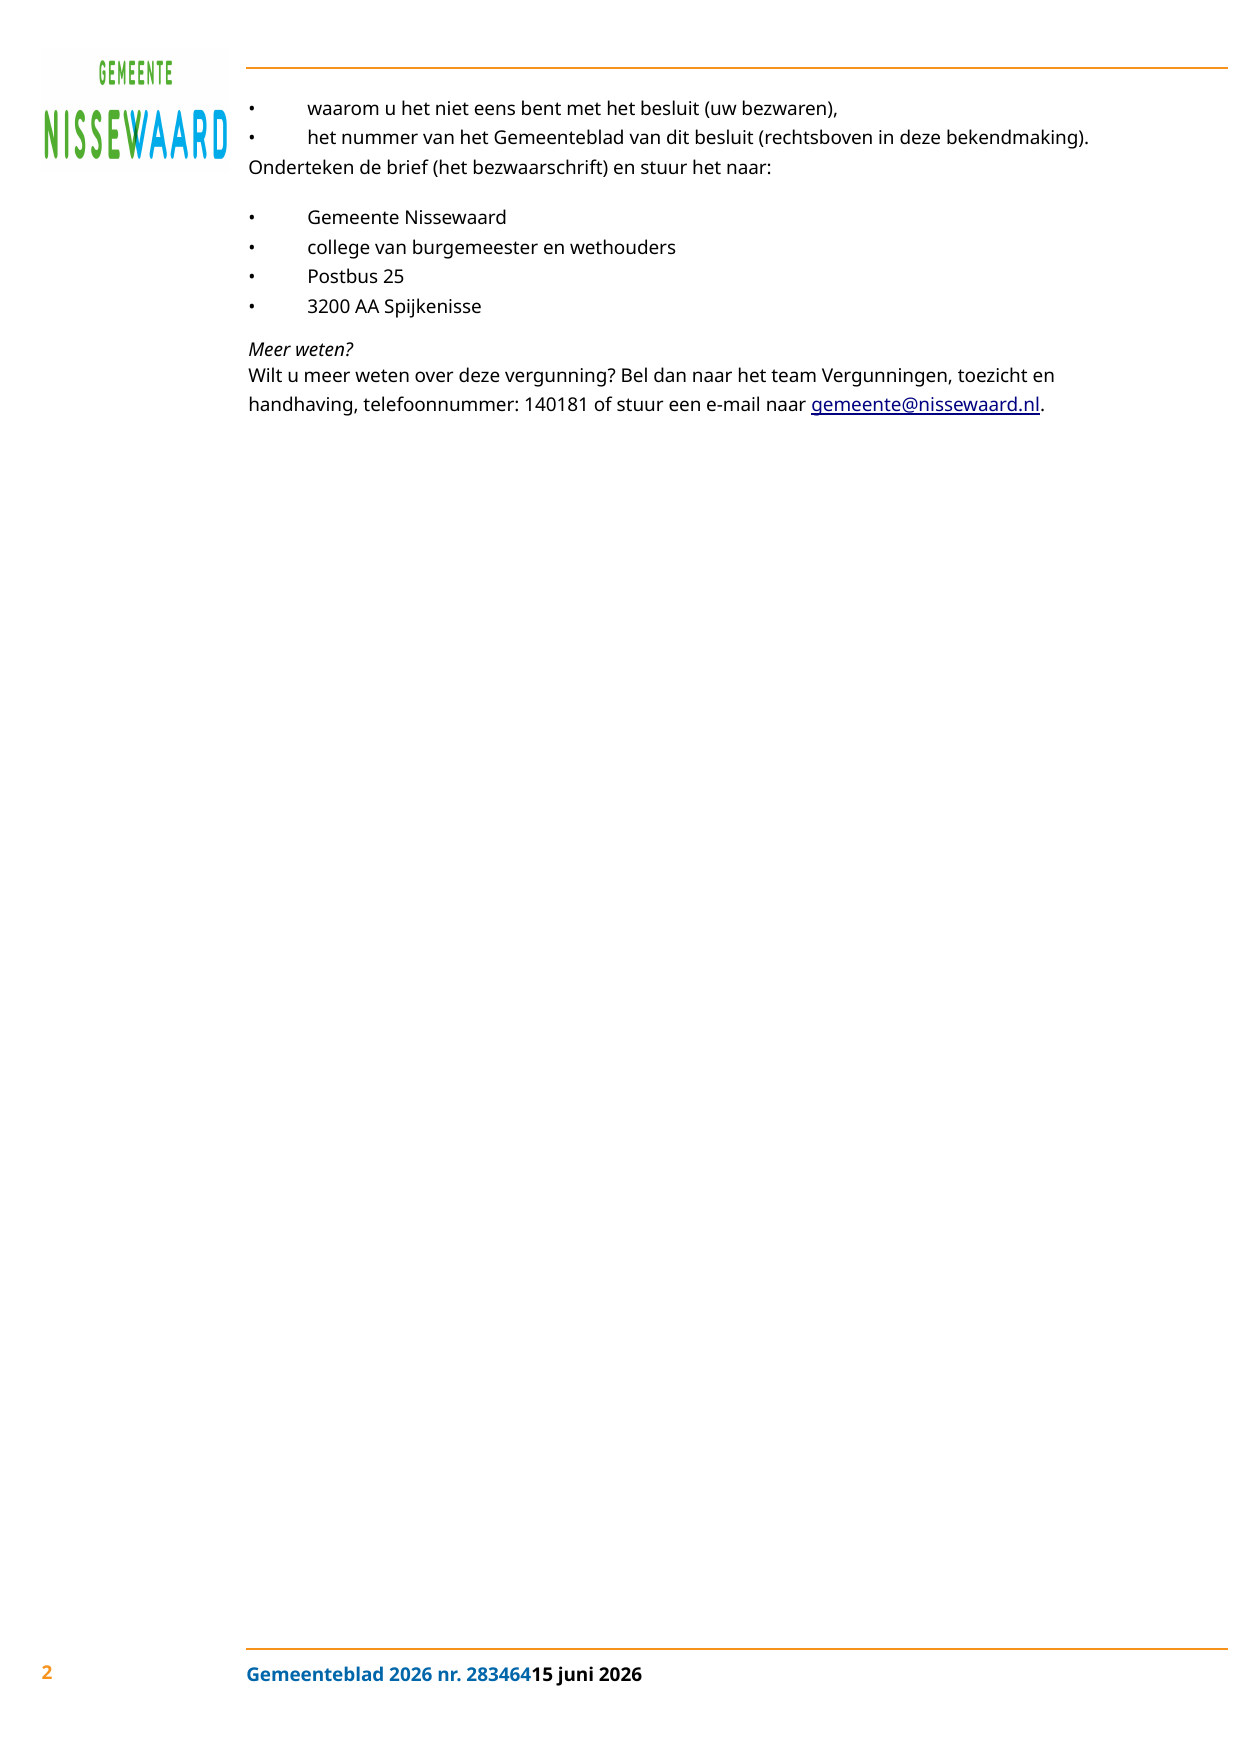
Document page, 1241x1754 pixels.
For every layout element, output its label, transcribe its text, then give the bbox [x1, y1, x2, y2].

text Onderteken de brief (het bezwaarschrift) en stuur het naar: [248, 154, 1152, 180]
list Gemeente Nissewaard [248, 204, 1152, 230]
list Postbus 25 [248, 263, 1152, 289]
list college van burgemeester en wethouders [248, 234, 1152, 260]
list waarom u het niet eens bent met het besluit (uw bezwaren), [248, 95, 1152, 121]
picture [41, 47, 231, 172]
text Wilt u meer weten over deze vergunning? Bel dan naar het team Vergunningen, toezicht en handhaving, telefoonnummer: 140181 of stuur een e-mail naar gemeente@nissewaard.nl. [248, 362, 1152, 417]
text Meer weten? [248, 336, 1152, 362]
list 3200 AA Spijkenisse [248, 293, 1152, 319]
list het nummer van het Gemeenteblad van dit besluit (rechtsboven in deze bekendmaking). [248, 124, 1152, 150]
